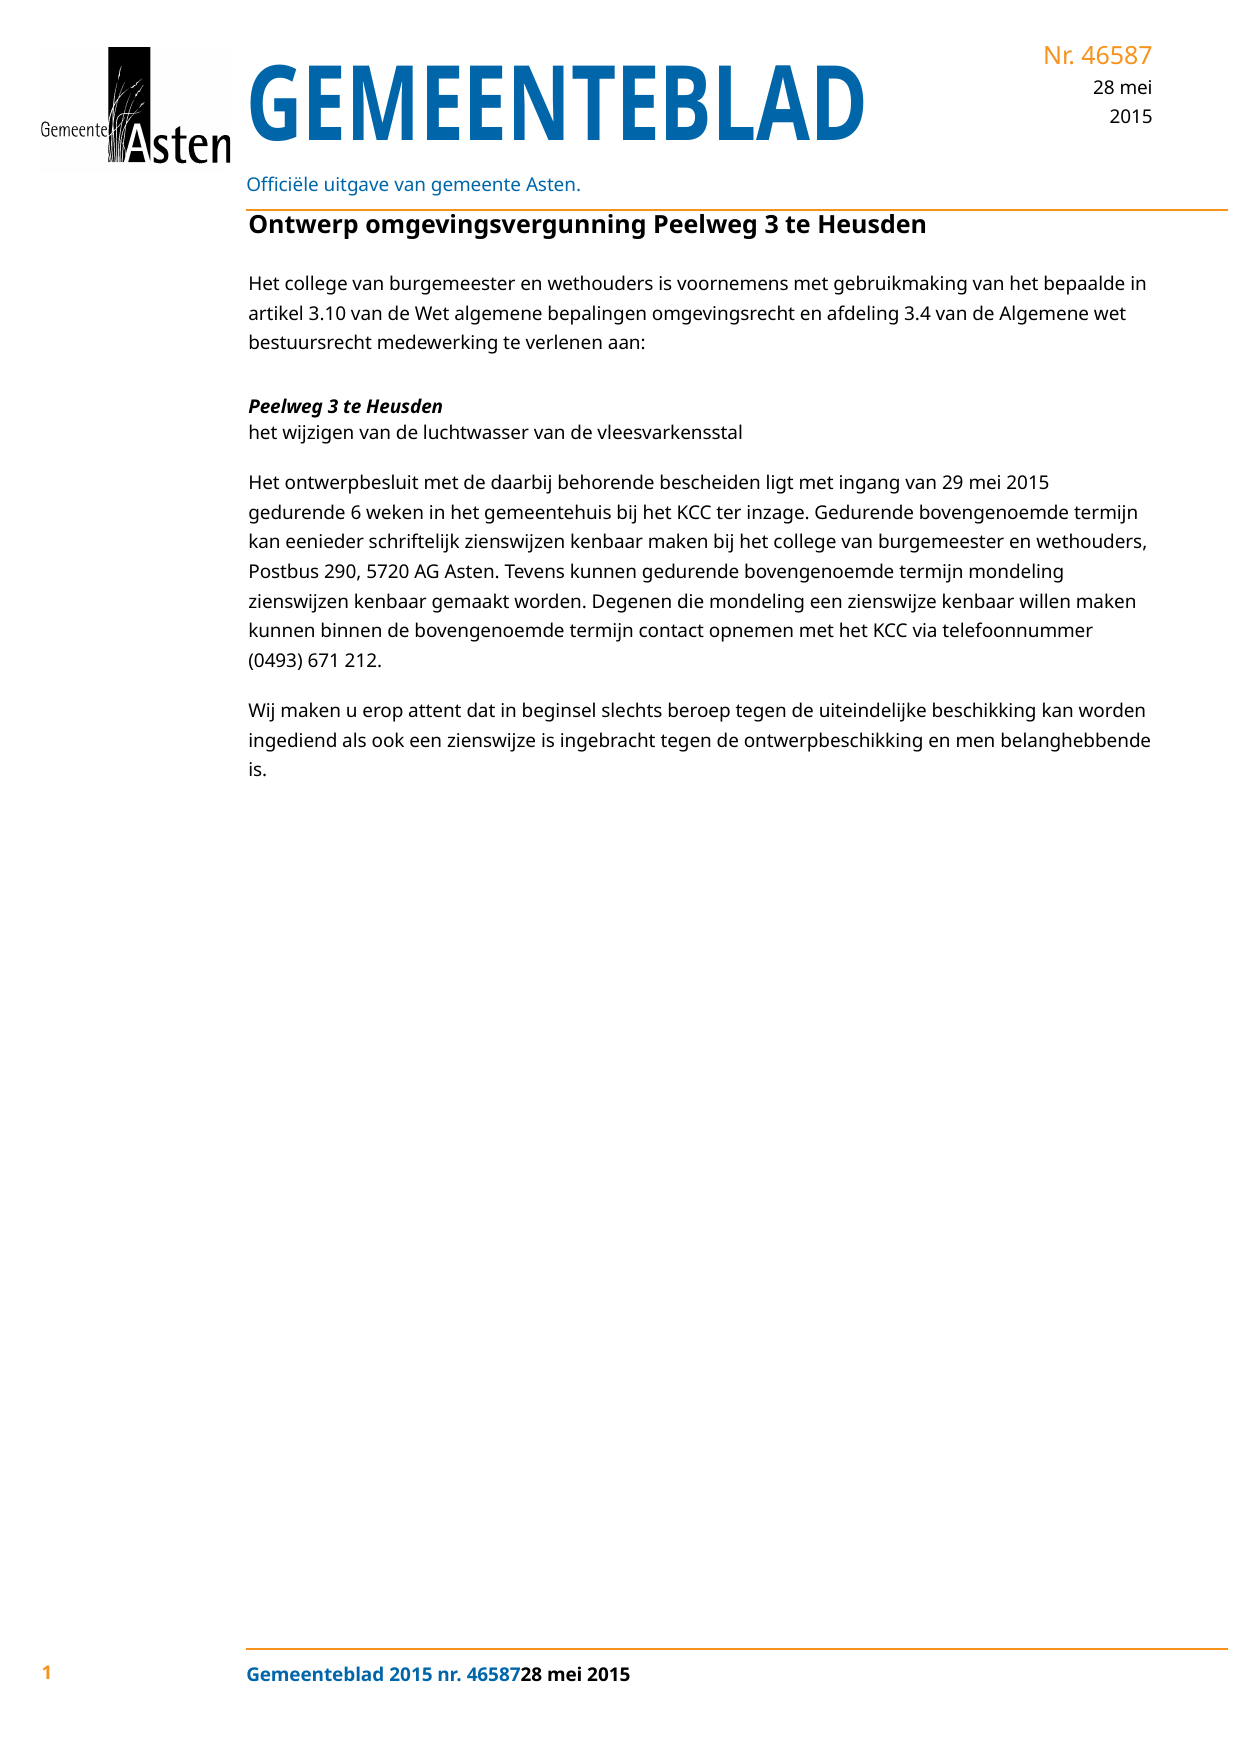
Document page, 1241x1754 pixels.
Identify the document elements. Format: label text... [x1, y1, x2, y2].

text het wijzigen van de luchtwasser van de vleesvarkensstal [248, 419, 1152, 445]
picture [41, 47, 231, 172]
text Peelweg 3 te Heusden [248, 393, 1152, 419]
text Het college van burgemeester en wethouders is voornemens met gebruikmaking van het bepaalde in artikel 3.10 van de Wet algemene bepalingen omgevingsrecht en afdeling 3.4 van de Algemene wet bestuursrecht medewerking te verlenen aan: [248, 270, 1152, 355]
text Het ontwerpbesluit met de daarbij behorende bescheiden ligt met ingang van 29 mei 2015 gedurende 6 weken in het gemeentehuis bij het KCC ter inzage. Gedurende bovengenoemde termijn kan eenieder schriftelijk zienswijzen kenbaar maken bij het college van burgemeester en wethouders, Postbus 290, 5720 AG Asten. Tevens kunnen gedurende bovengenoemde termijn mondeling zienswijzen kenbaar gemaakt worden. Degenen die mondeling een zienswijze kenbaar willen maken kunnen binnen de bovengenoemde termijn contact opnemen met het KCC via telefoonnummer (0493) 671 212. [248, 469, 1152, 673]
text Ontwerp omgevingsvergunning Peelweg 3 te Heusden [248, 211, 1152, 241]
text Wij maken u erop attent dat in beginsel slechts beroep tegen de uiteindelijke beschikking kan worden ingediend als ook een zienswijze is ingebracht tegen de ontwerpbeschikking en men belanghebbende is. [248, 697, 1152, 782]
